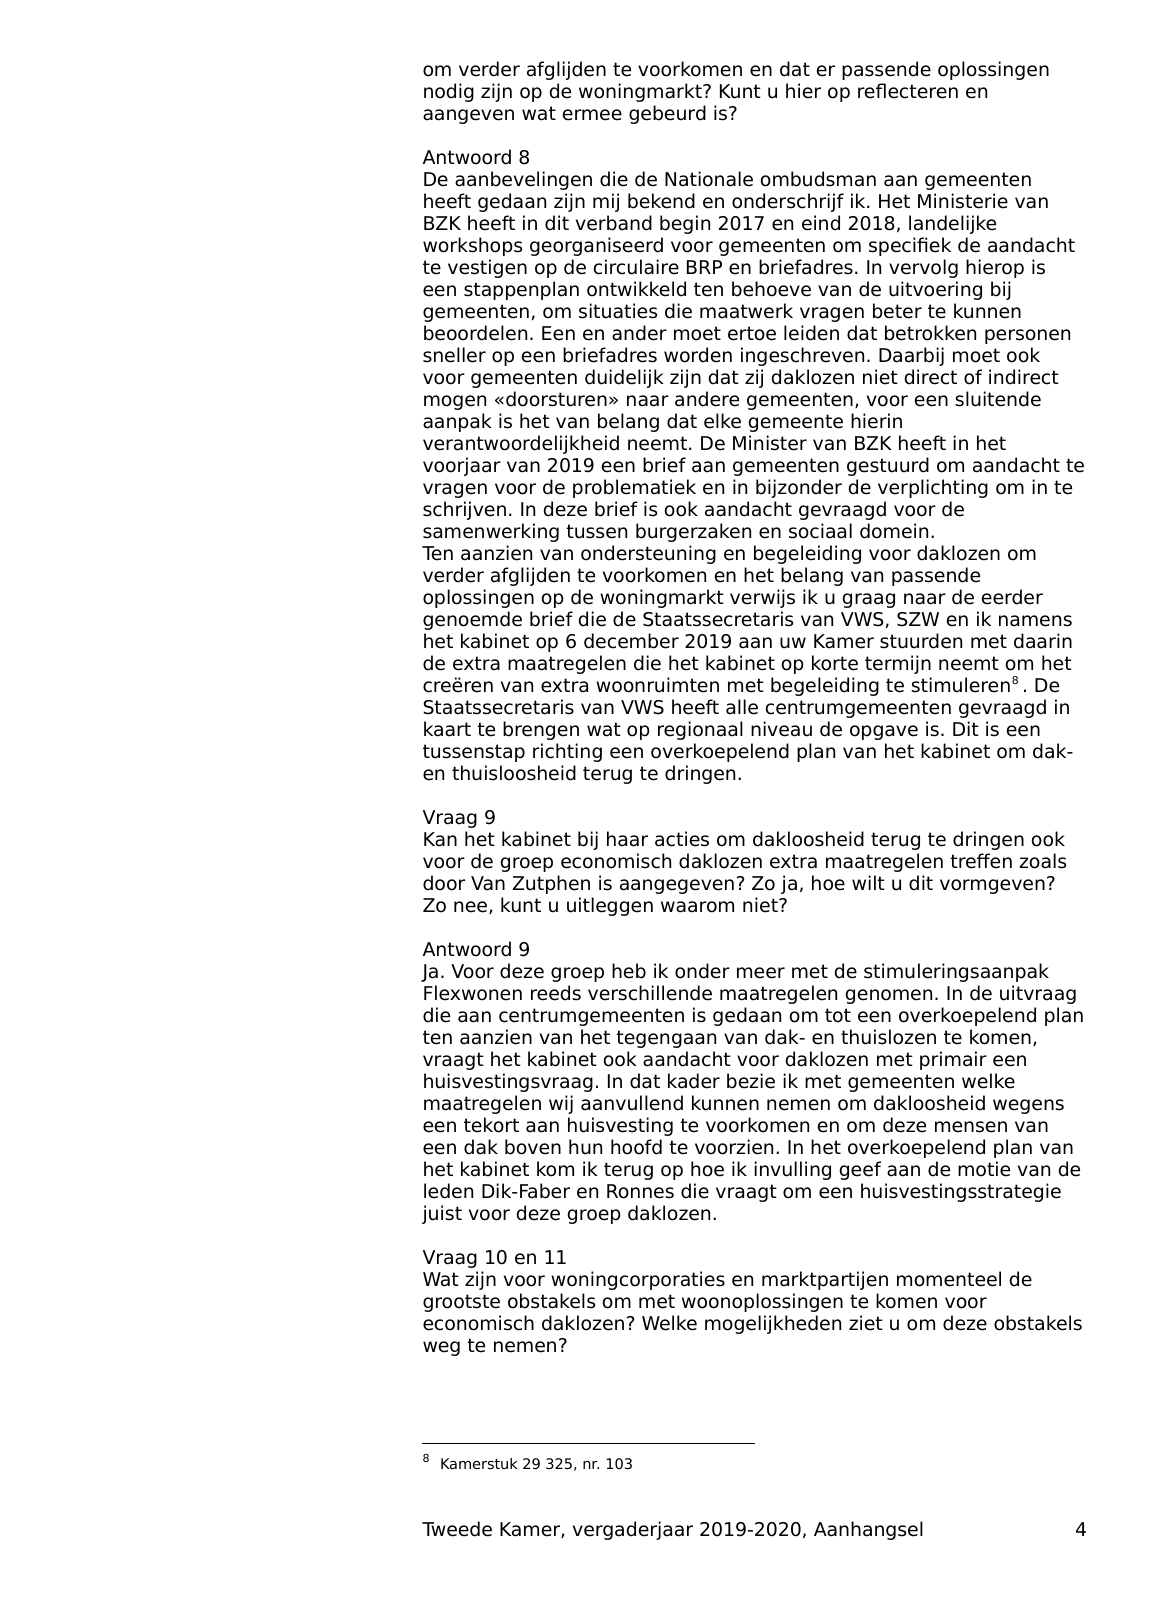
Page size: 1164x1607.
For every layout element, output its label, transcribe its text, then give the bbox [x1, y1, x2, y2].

text om verder afglijden te voorkomen en dat er passende oplossingen nodig zijn op de woningmarkt? Kunt u hier op reflecteren en aangeven wat ermee gebeurd is? [422, 59, 1087, 125]
text Antwoord 9 [422, 939, 1087, 961]
text Ten aanzien van ondersteuning en begeleiding voor daklozen om verder afglijden te voorkomen en het belang van passende oplossingen op de woningmarkt verwijs ik u graag naar de eerder genoemde brief die de Staatssecretaris van VWS, SZW en ik namens het kabinet op 6 december 2019 aan uw Kamer stuurden met daarin de extra maatregelen die het kabinet op korte termijn neemt om het creëren van extra woonruimten met begeleiding te stimuleren. De Staatssecretaris van VWS heeft alle centrumgemeenten gevraagd in kaart te brengen wat op regionaal niveau de opgave is. Dit is een tussenstap richting een overkoepelend plan van het kabinet om dak- en thuisloosheid terug te dringen. [422, 543, 1087, 784]
text Ja. Voor deze groep heb ik onder meer met de stimuleringsaanpak Flexwonen reeds verschillende maatregelen genomen. In de uitvraag die aan centrumgemeenten is gedaan om tot een overkoepelend plan ten aanzien van het tegengaan van dak- en thuislozen te komen, vraagt het kabinet ook aandacht voor daklozen met primair een huisvestingsvraag. In dat kader bezie ik met gemeenten welke maatregelen wij aanvullend kunnen nemen om dakloosheid wegens een tekort aan huisvesting te voorkomen en om deze mensen van een dak boven hun hoofd te voorzien. In het overkoepelend plan van het kabinet kom ik terug op hoe ik invulling geef aan de motie van de leden Dik-Faber en Ronnes die vraagt om een huisvestingsstrategie juist voor deze groep daklozen. [422, 961, 1087, 1224]
text Vraag 9 [422, 807, 1087, 829]
text Kamerstuk 29 325, nr. 103 [422, 1452, 1087, 1474]
text De aanbevelingen die de Nationale ombudsman aan gemeenten heeft gedaan zijn mij bekend en onderschrijf ik. Het Ministerie van BZK heeft in dit verband begin 2017 en eind 2018, landelijke workshops georganiseerd voor gemeenten om specifiek de aandacht te vestigen op de circulaire BRP en briefadres. In vervolg hierop is een stappenplan ontwikkeld ten behoeve van de uitvoering bij gemeenten, om situaties die maatwerk vragen beter te kunnen beoordelen. Een en ander moet ertoe leiden dat betrokken personen sneller op een briefadres worden ingeschreven. Daarbij moet ook voor gemeenten duidelijk zijn dat zij daklozen niet direct of indirect mogen «doorsturen» naar andere gemeenten, voor een sluitende aanpak is het van belang dat elke gemeente hierin verantwoordelijkheid neemt. De Minister van BZK heeft in het voorjaar van 2019 een brief aan gemeenten gestuurd om aandacht te vragen voor de problematiek en in bijzonder de verplichting om in te schrijven. In deze brief is ook aandacht gevraagd voor de samenwerking tussen burgerzaken en sociaal domein. [422, 169, 1087, 543]
text Wat zijn voor woningcorporaties en marktpartijen momenteel de grootste obstakels om met woonoplossingen te komen voor economisch daklozen? Welke mogelijkheden ziet u om deze obstakels weg te nemen? [422, 1269, 1087, 1357]
text Vraag 10 en 11 [422, 1247, 1087, 1269]
text Antwoord 8 [422, 147, 1087, 169]
text Kan het kabinet bij haar acties om dakloosheid terug te dringen ook voor de groep economisch daklozen extra maatregelen treffen zoals door Van Zutphen is aangegeven? Zo ja, hoe wilt u dit vormgeven? Zo nee, kunt u uitleggen waarom niet? [422, 829, 1087, 917]
